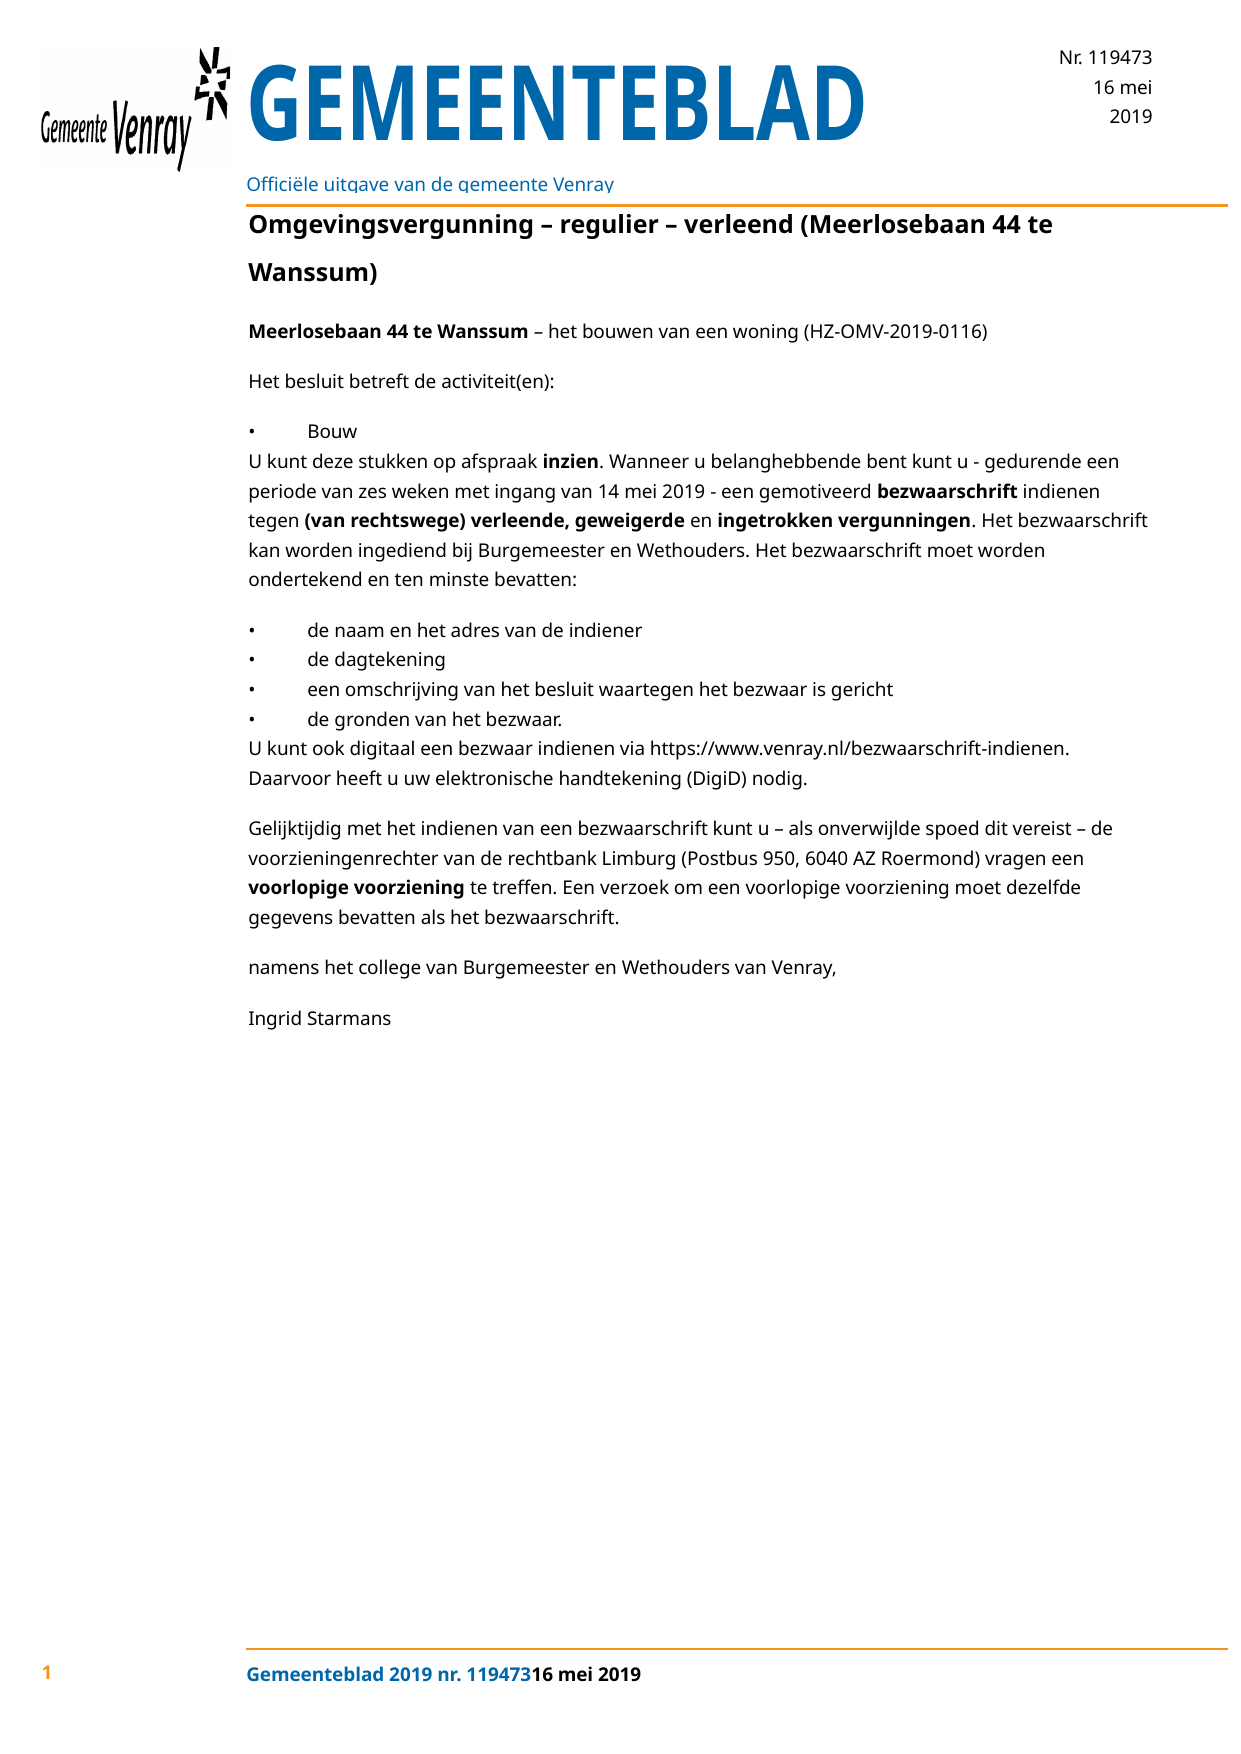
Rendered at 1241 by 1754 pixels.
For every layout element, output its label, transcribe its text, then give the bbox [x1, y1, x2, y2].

text U kunt deze stukken op afspraak inzien. Wanneer u belanghebbende bent kunt u - gedurende een periode van zes weken met ingang van 14 mei 2019 - een gemotiveerd bezwaarschrift indienen tegen (van rechtswege) verleende, geweigerde en ingetrokken vergunningen. Het bezwaarschrift kan worden ingediend bij Burgemeester en Wethouders. Het bezwaarschrift moet worden ondertekend en ten minste bevatten: [248, 448, 1152, 592]
text Meerlosebaan 44 te Wanssum – het bouwen van een woning (HZ-OMV-2019-0116) [248, 318, 1152, 344]
list een omschrijving van het besluit waartegen het bezwaar is gericht [248, 676, 1152, 702]
text Het besluit betreft de activiteit(en): [248, 368, 1152, 394]
text Omgevingsvergunning – regulier – verleend (Meerlosebaan 44 te Wanssum) [248, 207, 1152, 288]
list de naam en het adres van de indiener [248, 617, 1152, 643]
list de gronden van het bezwaar. [248, 706, 1152, 732]
list Bouw [248, 419, 1152, 444]
text U kunt ook digitaal een bezwaar indienen via https://www.venray.nl/bezwaarschrift-indienen. Daarvoor heeft u uw elektronische handtekening (DigiD) nodig. [248, 735, 1152, 791]
text Ingrid Starmans [248, 1005, 1152, 1031]
text namens het college van Burgemeester en Wethouders van Venray, [248, 954, 1152, 980]
picture [41, 47, 231, 172]
text Gelijktijdig met het indienen van een bezwaarschrift kunt u – als onverwijlde spoed dit vereist – de voorzieningenrechter van de rechtbank Limburg (Postbus 950, 6040 AZ Roermond) vragen een voorlopige voorziening te treffen. Een verzoek om een voorlopige voorziening moet dezelfde gegevens bevatten als het bezwaarschrift. [248, 815, 1152, 930]
list de dagtekening [248, 647, 1152, 672]
